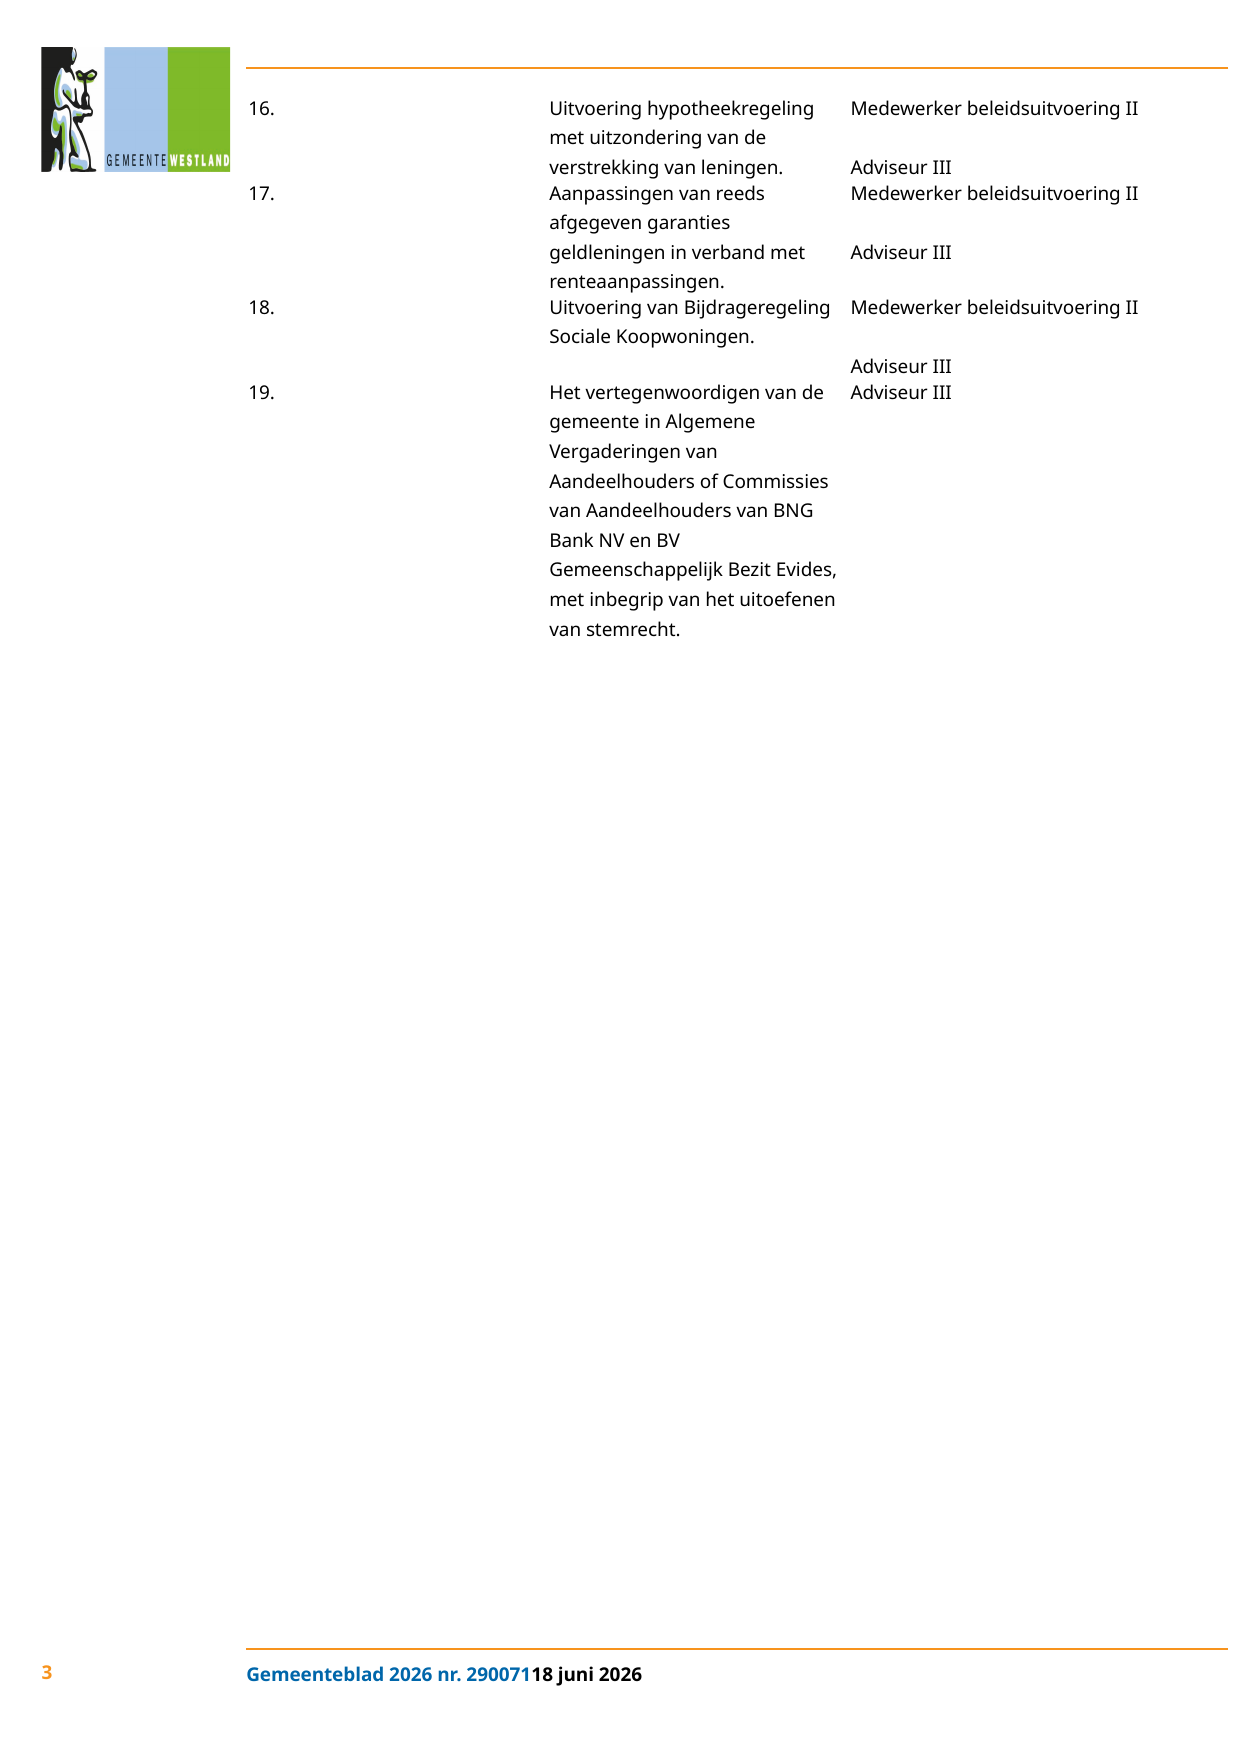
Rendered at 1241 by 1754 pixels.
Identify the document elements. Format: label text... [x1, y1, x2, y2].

table_cell Uitvoering van Bijdrageregeling Sociale Koopwoningen. [549, 294, 850, 379]
table_cell Medewerker beleidsuitvoering II Adviseur III [850, 294, 1152, 379]
picture [41, 47, 231, 172]
table_cell Het vertegenwoordigen van de gemeente in Algemene Vergaderingen van Aandeelhouders of Commissies van Aandeelhouders van BNG Bank NV en BV Gemeenschappelijk Bezit Evides, met inbegrip van het uitoefenen van stemrecht. [549, 379, 850, 641]
table_cell 16. [248, 95, 549, 180]
table_cell Adviseur III [850, 379, 1152, 641]
table_cell 17. [248, 180, 549, 294]
table_cell Medewerker beleidsuitvoering II Adviseur III [850, 95, 1152, 180]
table_cell 18. [248, 294, 549, 379]
table_cell Aanpassingen van reeds afgegeven garanties geldleningen in verband met renteaanpassingen. [549, 180, 850, 294]
table_cell 19. [248, 379, 549, 641]
table_cell Uitvoering hypotheekregeling met uitzondering van de verstrekking van leningen. [549, 95, 850, 180]
table_cell Medewerker beleidsuitvoering II Adviseur III [850, 180, 1152, 294]
